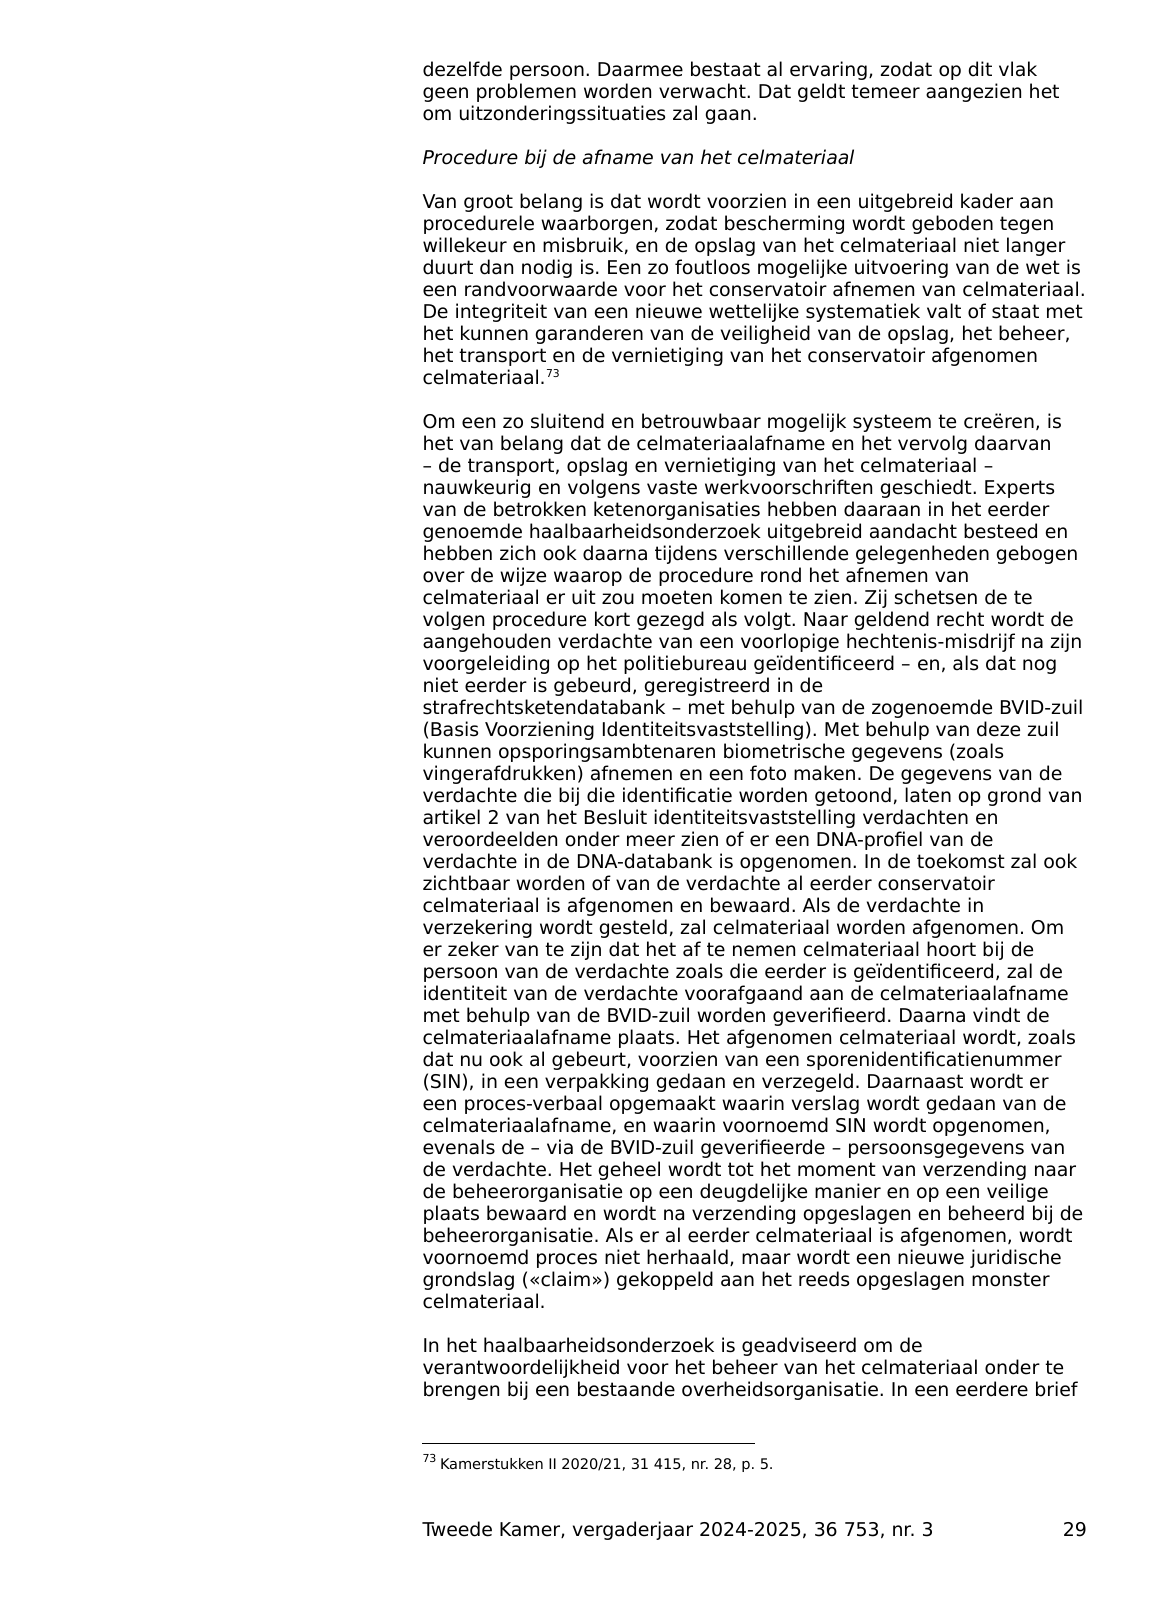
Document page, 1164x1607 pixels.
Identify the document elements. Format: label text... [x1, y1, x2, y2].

text dezelfde persoon. Daarmee bestaat al ervaring, zodat op dit vlak geen problemen worden verwacht. Dat geldt temeer aangezien het om uitzonderingssituaties zal gaan. [422, 59, 1087, 125]
subtitle Procedure bij de afname van het celmateriaal [422, 147, 1087, 169]
text Om een zo sluitend en betrouwbaar mogelijk systeem te creëren, is het van belang dat de celmateriaalafname en het vervolg daarvan – de transport, opslag en vernietiging van het celmateriaal – nauwkeurig en volgens vaste werkvoorschriften geschiedt. Experts van de betrokken ketenorganisaties hebben daaraan in het eerder genoemde haalbaarheidsonderzoek uitgebreid aandacht besteed en hebben zich ook daarna tijdens verschillende gelegenheden gebogen over de wijze waarop de procedure rond het afnemen van celmateriaal er uit zou moeten komen te zien. Zij schetsen de te volgen procedure kort gezegd als volgt. Naar geldend recht wordt de aangehouden verdachte van een voorlopige hechtenis-misdrijf na zijn voorgeleiding op het politiebureau geïdentificeerd – en, als dat nog niet eerder is gebeurd, geregistreerd in de strafrechtsketendatabank – met behulp van de zogenoemde BVID-zuil (Basis Voorziening Identiteitsvaststelling). Met behulp van deze zuil kunnen opsporingsambtenaren biometrische gegevens (zoals vingerafdrukken) afnemen en een foto maken. De gegevens van de verdachte die bij die identificatie worden getoond, laten op grond van artikel 2 van het Besluit identiteitsvaststelling verdachten en veroordeelden onder meer zien of er een DNA-profiel van de verdachte in de DNA-databank is opgenomen. In de toekomst zal ook zichtbaar worden of van de verdachte al eerder conservatoir celmateriaal is afgenomen en bewaard. Als de verdachte in verzekering wordt gesteld, zal celmateriaal worden afgenomen. Om er zeker van te zijn dat het af te nemen celmateriaal hoort bij de persoon van de verdachte zoals die eerder is geïdentificeerd, zal de identiteit van de verdachte voorafgaand aan de celmateriaalafname met behulp van de BVID-zuil worden geverifieerd. Daarna vindt de celmateriaalafname plaats. Het afgenomen celmateriaal wordt, zoals dat nu ook al gebeurt, voorzien van een sporenidentificatienummer (SIN), in een verpakking gedaan en verzegeld. Daarnaast wordt er een proces-verbaal opgemaakt waarin verslag wordt gedaan van de celmateriaalafname, en waarin voornoemd SIN wordt opgenomen, evenals de – via de BVID-zuil geverifieerde – persoonsgegevens van de verdachte. Het geheel wordt tot het moment van verzending naar de beheerorganisatie op een deugdelijke manier en op een veilige plaats bewaard en wordt na verzending opgeslagen en beheerd bij de beheerorganisatie. Als er al eerder celmateriaal is afgenomen, wordt voornoemd proces niet herhaald, maar wordt een nieuwe juridische grondslag («claim») gekoppeld aan het reeds opgeslagen monster celmateriaal. [422, 411, 1087, 1312]
text Kamerstukken II 2020/21, 31 415, nr. 28, p. 5. [422, 1452, 1087, 1474]
text In het haalbaarheidsonderzoek is geadviseerd om de verantwoordelijkheid voor het beheer van het celmateriaal onder te brengen bij een bestaande overheidsorganisatie. In een eerdere brief [422, 1335, 1087, 1401]
text Van groot belang is dat wordt voorzien in een uitgebreid kader aan procedurele waarborgen, zodat bescherming wordt geboden tegen willekeur en misbruik, en de opslag van het celmateriaal niet langer duurt dan nodig is. Een zo foutloos mogelijke uitvoering van de wet is een randvoorwaarde voor het conservatoir afnemen van celmateriaal. De integriteit van een nieuwe wettelijke systematiek valt of staat met het kunnen garanderen van de veiligheid van de opslag, het beheer, het transport en de vernietiging van het conservatoir afgenomen celmateriaal. [422, 191, 1087, 389]
